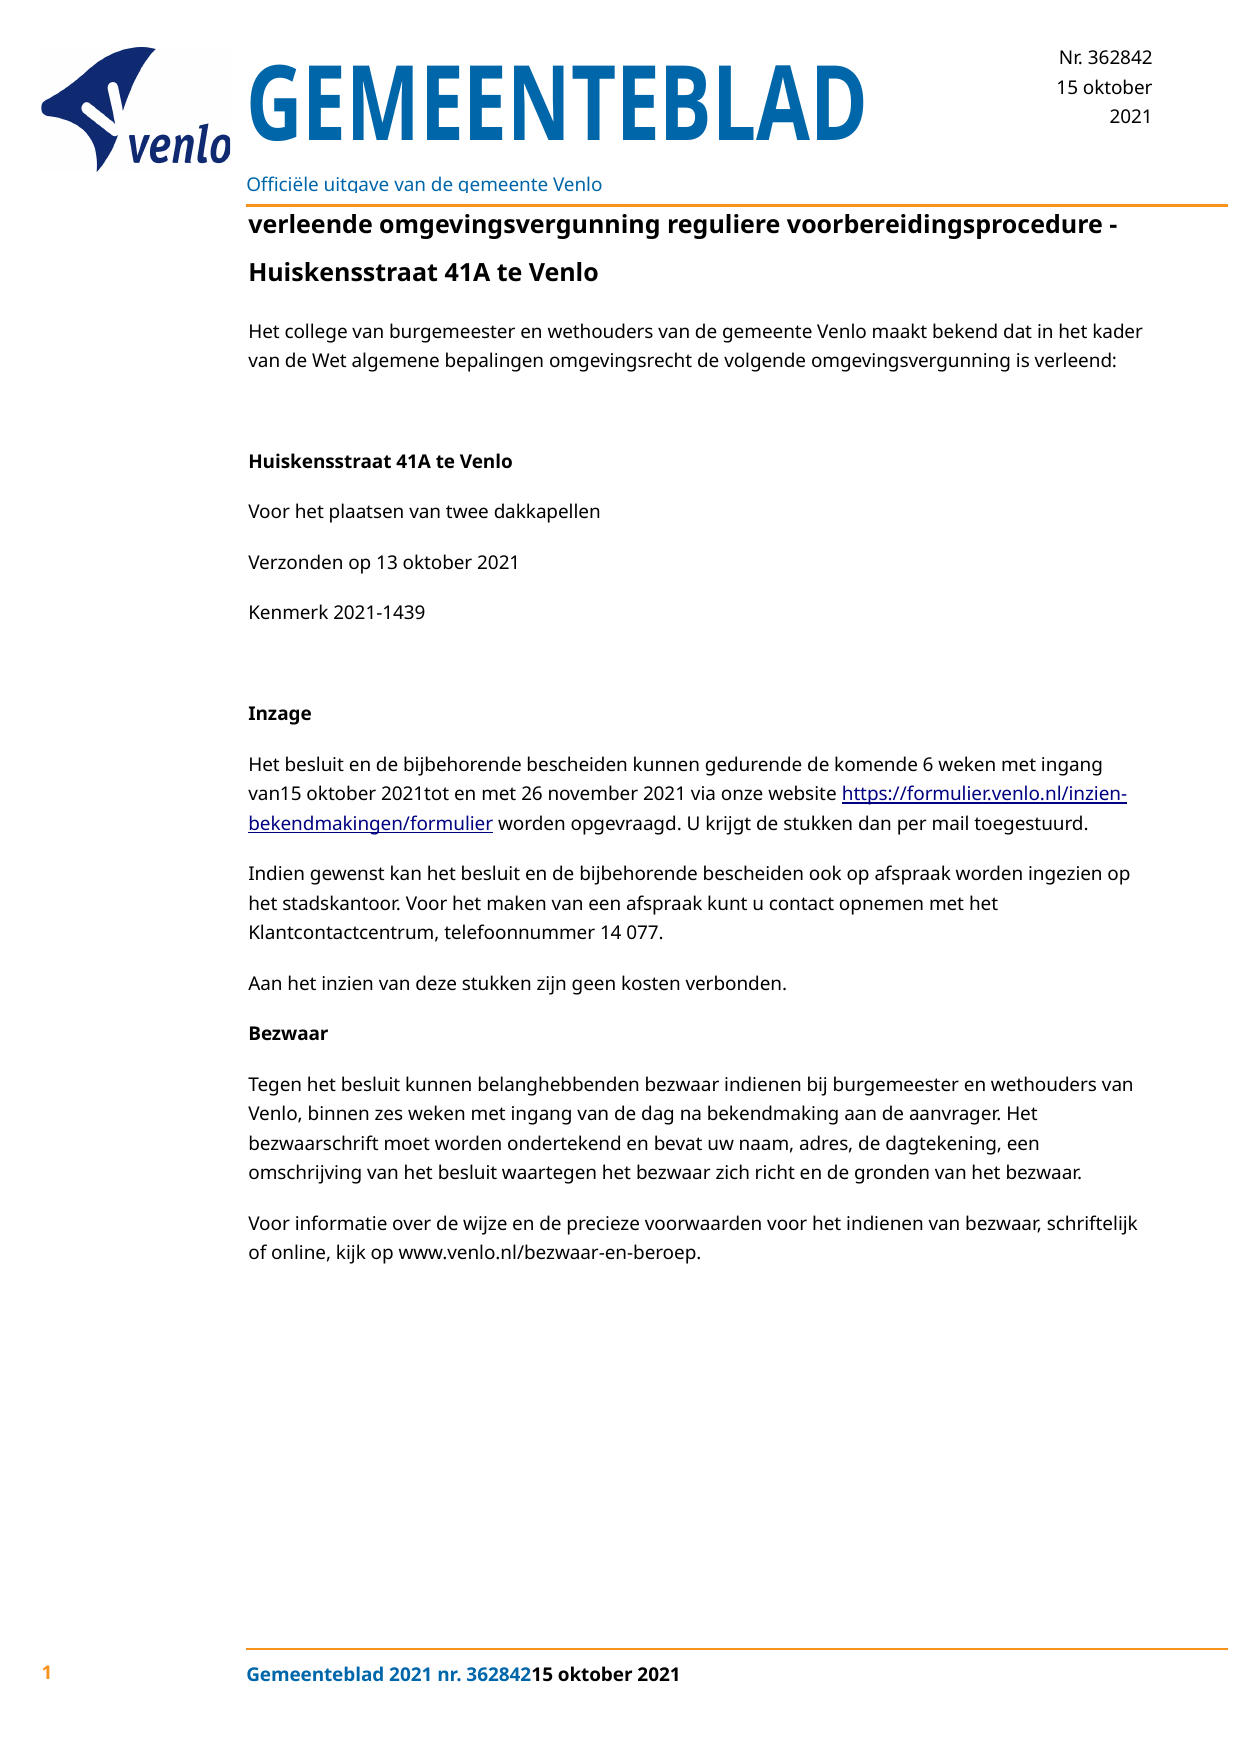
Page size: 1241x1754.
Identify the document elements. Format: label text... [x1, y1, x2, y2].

text Bezwaar [248, 1020, 1152, 1046]
picture [41, 47, 231, 172]
text Voor informatie over de wijze en de precieze voorwaarden voor het indienen van bezwaar, schriftelijk of online, kijk op www.venlo.nl/bezwaar-en-beroep. [248, 1210, 1152, 1265]
text Indien gewenst kan het besluit en de bijbehorende bescheiden ook op afspraak worden ingezien op het stadskantoor. Voor het maken van een afspraak kunt u contact opnemen met het Klantcontactcentrum, telefoonnummer 14 077. [248, 860, 1152, 945]
text Het college van burgemeester en wethouders van de gemeente Venlo maakt bekend dat in het kader van de Wet algemene bepalingen omgevingsrecht de volgende omgevingsvergunning is verleend: [248, 318, 1152, 373]
text Kenmerk 2021-1439 [248, 599, 1152, 625]
text Voor het plaatsen van twee dakkapellen [248, 499, 1152, 524]
text verleende omgevingsvergunning reguliere voorbereidingsprocedure - Huiskensstraat 41A te Venlo [248, 207, 1152, 288]
text Aan het inzien van deze stukken zijn geen kosten verbonden. [248, 970, 1152, 996]
text Tegen het besluit kunnen belanghebbenden bezwaar indienen bij burgemeester en wethouders van Venlo, binnen zes weken met ingang van de dag na bekendmaking aan de aanvrager. Het bezwaarschrift moet worden ondertekend en bevat uw naam, adres, de dagtekening, een omschrijving van het besluit waartegen het bezwaar zich richt en de gronden van het bezwaar. [248, 1071, 1152, 1185]
text Inzage [248, 700, 1152, 726]
text Het besluit en de bijbehorende bescheiden kunnen gedurende de komende 6 weken met ingang van15 oktober 2021tot en met 26 november 2021 via onze website https://formulier.venlo.nl/inzien-bekendmakingen/formulier worden opgevraagd. U krijgt de stukken dan per mail toegestuurd. [248, 751, 1152, 836]
text Verzonden op 13 oktober 2021 [248, 549, 1152, 575]
text Huiskensstraat 41A te Venlo [248, 448, 1152, 474]
